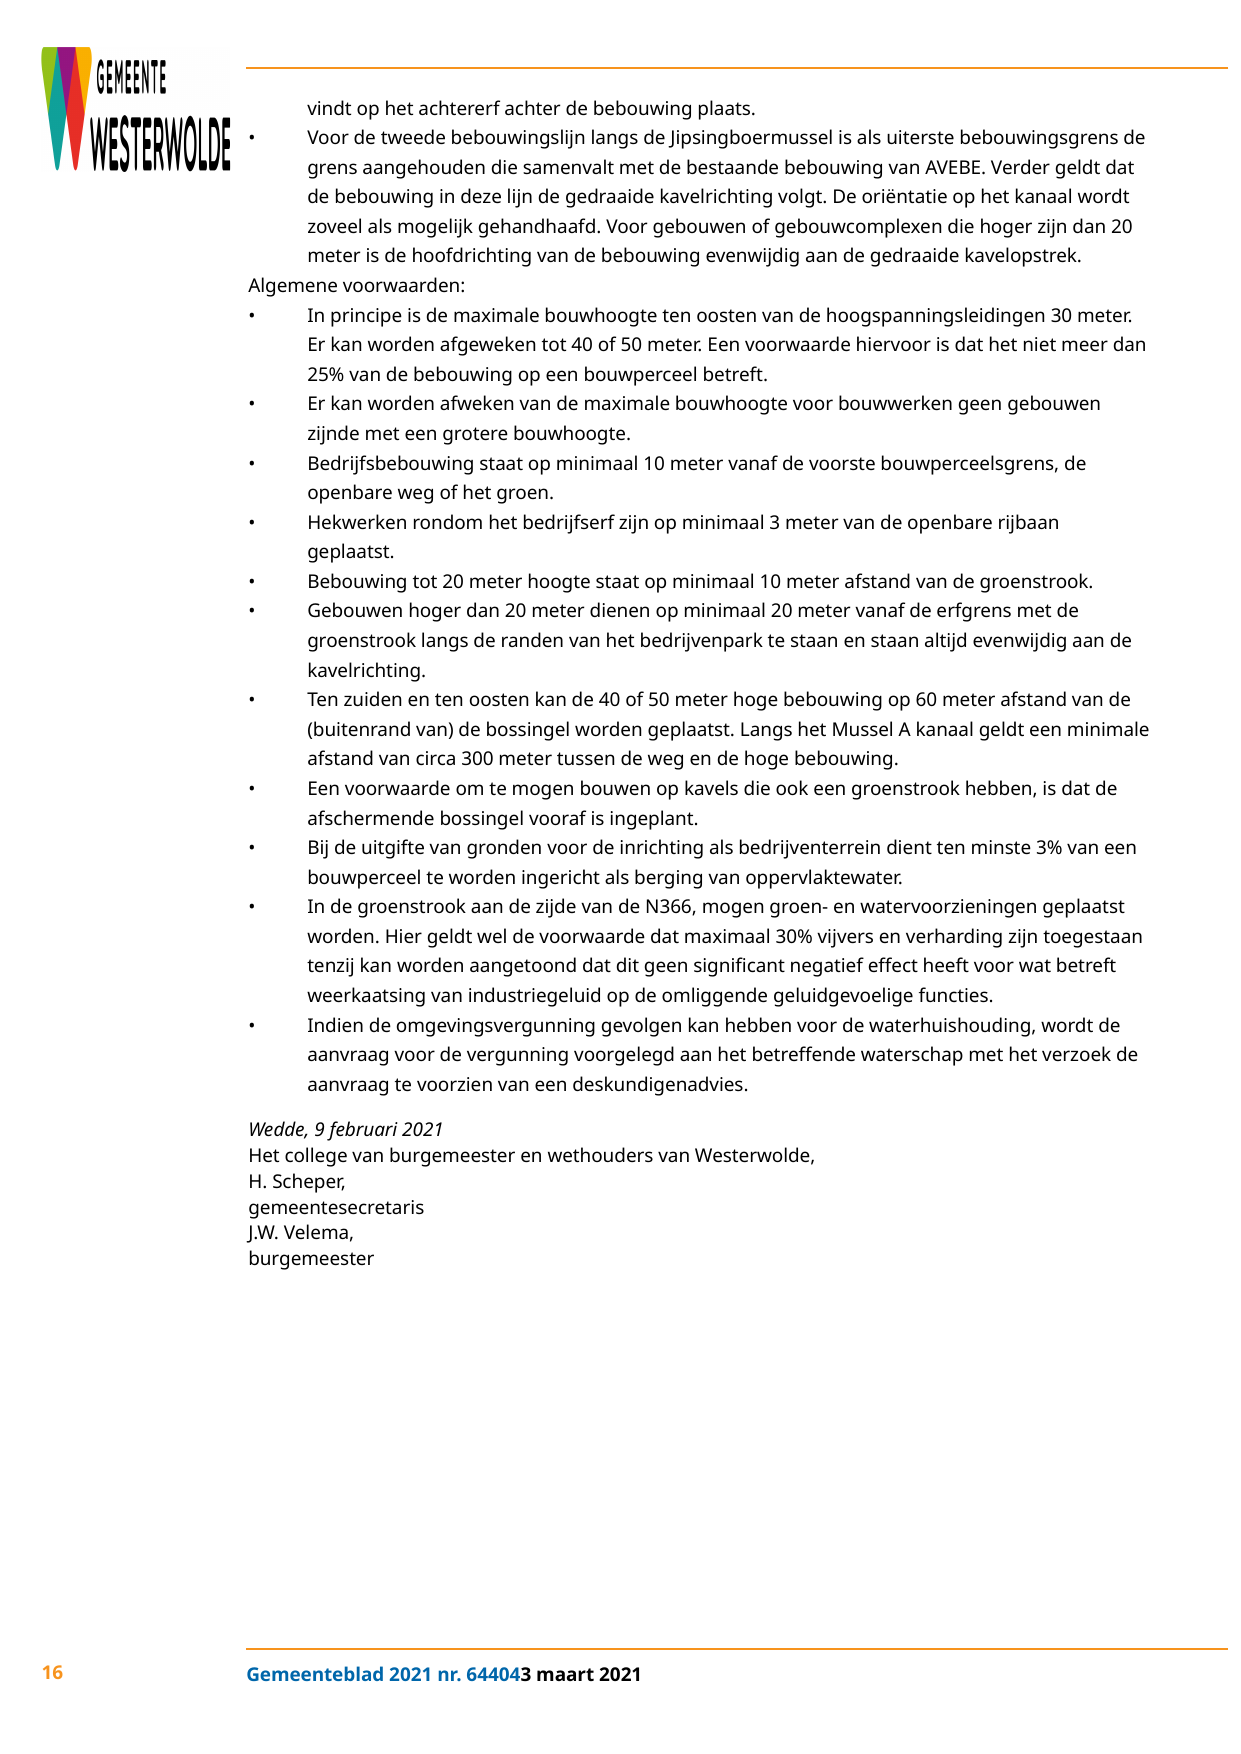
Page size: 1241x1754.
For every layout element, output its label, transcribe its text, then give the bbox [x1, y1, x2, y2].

list Bij de uitgifte van gronden voor de inrichting als bedrijventerrein dient ten minste 3% van een bouwperceel te worden ingericht als berging van oppervlaktewater. [248, 834, 1152, 890]
text Algemene voorwaarden: [248, 272, 1152, 298]
list Hekwerken rondom het bedrijfserf zijn op minimaal 3 meter van de openbare rijbaan geplaatst. [248, 509, 1152, 564]
list Gebouwen hoger dan 20 meter dienen op minimaal 20 meter vanaf de erfgrens met de groenstrook langs de randen van het bedrijvenpark te staan en staan altijd evenwijdig aan de kavelrichting. [248, 598, 1152, 683]
list Er kan worden afweken van de maximale bouwhoogte voor bouwwerken geen gebouwen zijnde met een grotere bouwhoogte. [248, 391, 1152, 446]
list vindt op het achtererf achter de bebouwing plaats. [248, 95, 1152, 121]
list Ten zuiden en ten oosten kan de 40 of 50 meter hoge bebouwing op 60 meter afstand van de (buitenrand van) de bossingel worden geplaatst. Langs het Mussel A kanaal geldt een minimale afstand van circa 300 meter tussen de weg en de hoge bebouwing. [248, 686, 1152, 771]
list Bedrijfsbebouwing staat op minimaal 10 meter vanaf de voorste bouwperceelsgrens, de openbare weg of het groen. [248, 450, 1152, 505]
picture [41, 47, 231, 172]
list Een voorwaarde om te mogen bouwen op kavels die ook een groenstrook hebben, is dat de afschermende bossingel vooraf is ingeplant. [248, 775, 1152, 831]
list In principe is de maximale bouwhoogte ten oosten van de hoogspanningsleidingen 30 meter. Er kan worden afgeweken tot 40 of 50 meter. Een voorwaarde hiervoor is dat het niet meer dan 25% van de bebouwing op een bouwperceel betreft. [248, 302, 1152, 387]
text H. Scheper, [248, 1168, 1152, 1194]
text J.W. Velema, [248, 1219, 1152, 1245]
list Bebouwing tot 20 meter hoogte staat op minimaal 10 meter afstand van de groenstrook. [248, 568, 1152, 594]
list Indien de omgevingsvergunning gevolgen kan hebben voor de waterhuishouding, wordt de aanvraag voor de vergunning voorgelegd aan het betreffende waterschap met het verzoek de aanvraag te voorzien van een deskundigenadvies. [248, 1012, 1152, 1097]
text Wedde, 9 februari 2021 [248, 1117, 1152, 1142]
text burgemeester [248, 1245, 1152, 1271]
list Voor de tweede bebouwingslijn langs de Jipsingboermussel is als uiterste bebouwingsgrens de grens aangehouden die samenvalt met de bestaande bebouwing van AVEBE. Verder geldt dat de bebouwing in deze lijn de gedraaide kavelrichting volgt. De oriëntatie op het kanaal wordt zoveel als mogelijk gehandhaafd. Voor gebouwen of gebouwcomplexen die hoger zijn dan 20 meter is de hoofdrichting van de bebouwing evenwijdig aan de gedraaide kavelopstrek. [248, 124, 1152, 268]
list In de groenstrook aan de zijde van de N366, mogen groen- en watervoorzieningen geplaatst worden. Hier geldt wel de voorwaarde dat maximaal 30% vijvers en verharding zijn toegestaan tenzij kan worden aangetoond dat dit geen significant negatief effect heeft voor wat betreft weerkaatsing van industriegeluid op de omliggende geluidgevoelige functies. [248, 893, 1152, 1008]
text Het college van burgemeester en wethouders van Westerwolde, [248, 1142, 1152, 1168]
text gemeentesecretaris [248, 1194, 1152, 1219]
